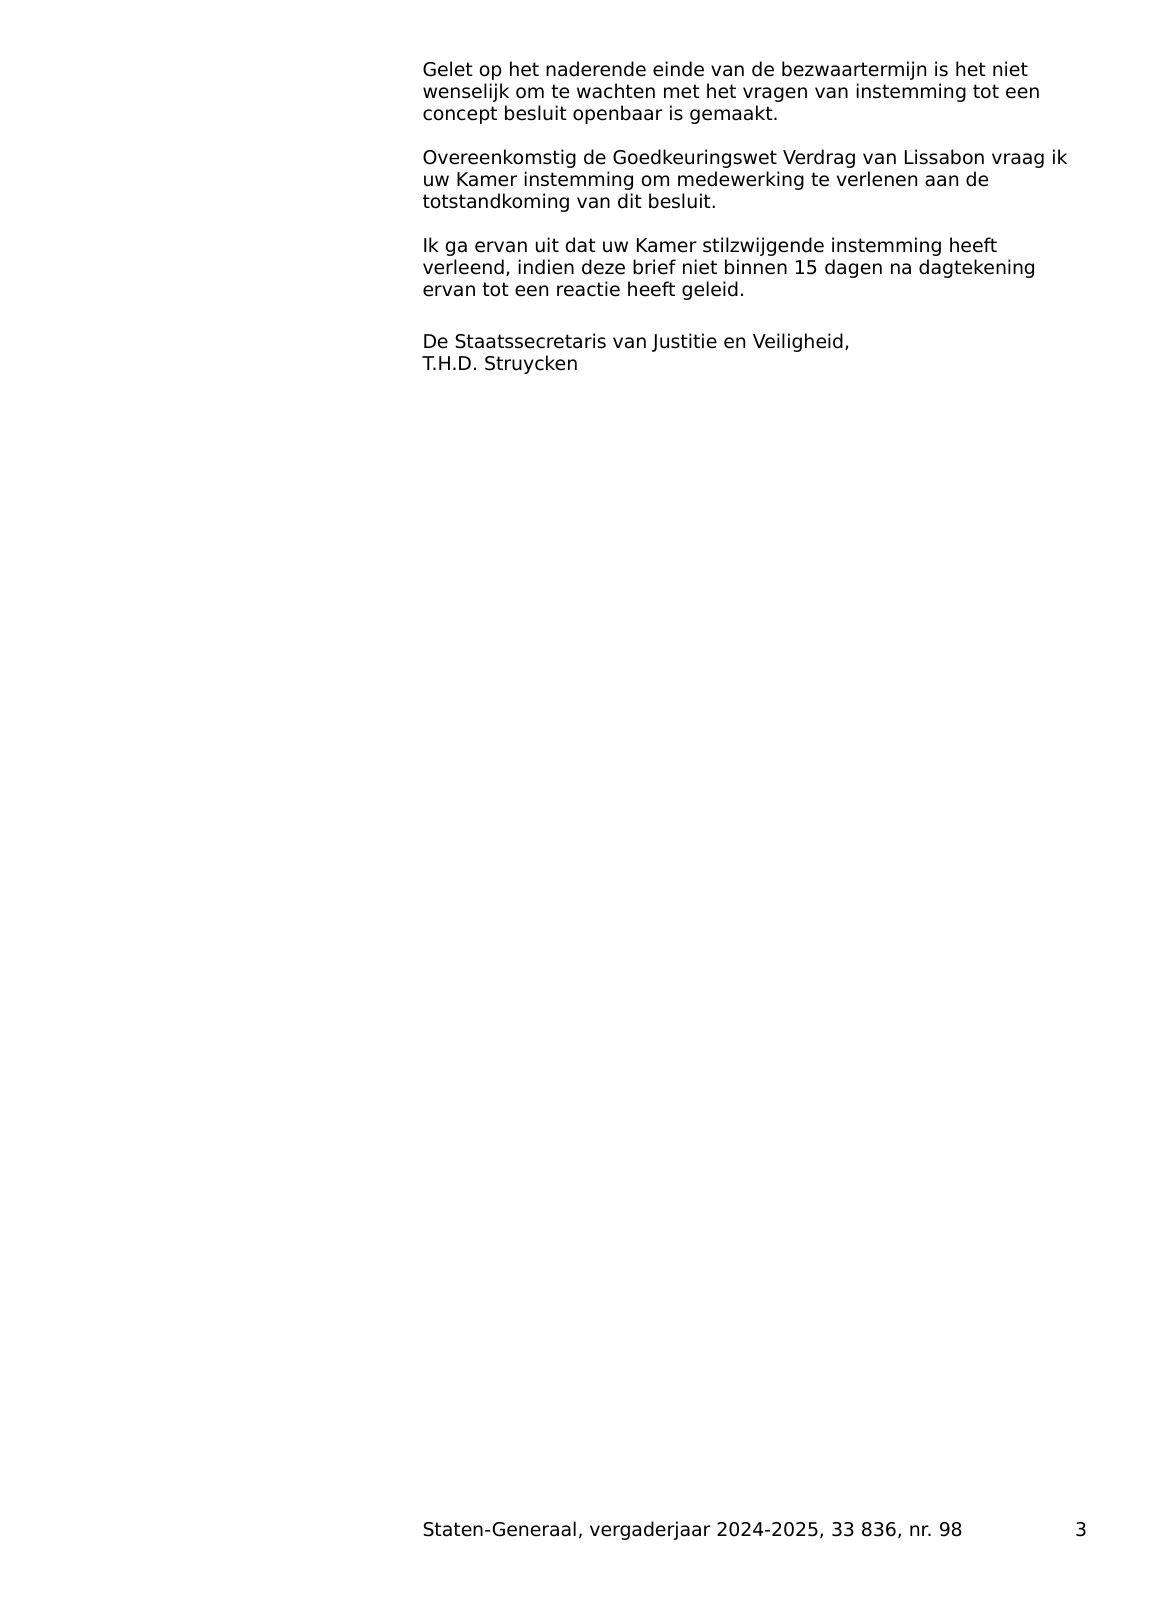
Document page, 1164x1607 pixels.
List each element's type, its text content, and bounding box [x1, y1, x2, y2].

text Overeenkomstig de Goedkeuringswet Verdrag van Lissabon vraag ik uw Kamer instemming om medewerking te verlenen aan de totstandkoming van dit besluit. [422, 147, 1087, 213]
text De Staatssecretaris van Justitie en Veiligheid, T.H.D. Struycken [422, 331, 1087, 375]
text Gelet op het naderende einde van de bezwaartermijn is het niet wenselijk om te wachten met het vragen van instemming tot een concept besluit openbaar is gemaakt. [422, 59, 1087, 125]
text Ik ga ervan uit dat uw Kamer stilzwijgende instemming heeft verleend, indien deze brief niet binnen 15 dagen na dagtekening ervan tot een reactie heeft geleid. [422, 235, 1087, 301]
